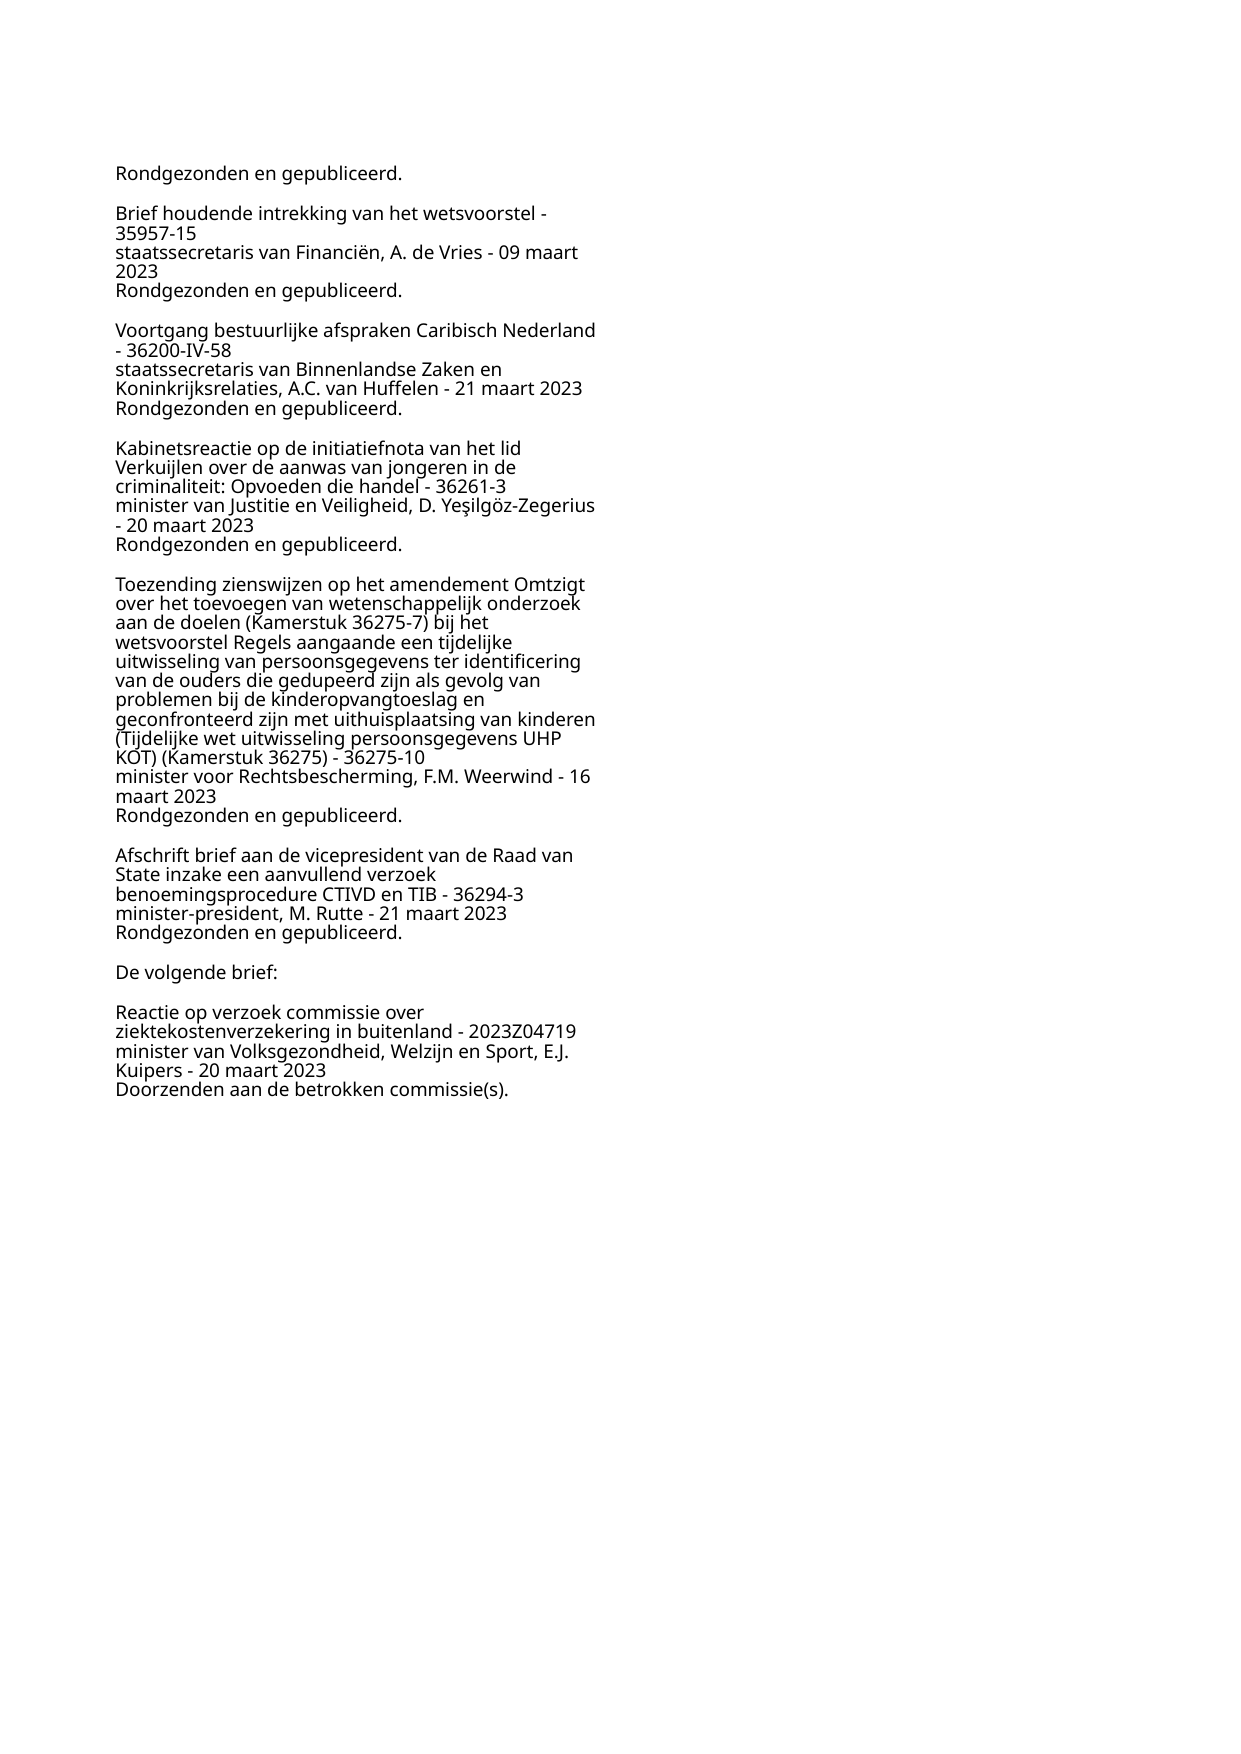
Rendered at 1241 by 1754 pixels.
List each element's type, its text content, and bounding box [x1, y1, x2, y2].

text minister voor Rechtsbescherming, F.M. Weerwind - 16 maart 2023 [115, 768, 605, 807]
text Afschrift brief aan de vicepresident van de Raad van State inzake een aanvullend verzoek benoemingsprocedure CTIVD en TIB - 36294-3 [115, 847, 605, 905]
text Rondgezonden en gepubliceerd. [115, 807, 605, 826]
text Voortgang bestuurlijke afspraken Caribisch Nederland - 36200-IV-58 [115, 322, 605, 361]
text Rondgezonden en gepubliceerd. [115, 399, 605, 419]
text Rondgezonden en gepubliceerd. [115, 282, 605, 302]
text De volgende brief: [115, 964, 605, 983]
text staatssecretaris van Financiën, A. de Vries - 09 maart 2023 [115, 244, 605, 282]
text Rondgezonden en gepubliceerd. [115, 536, 605, 555]
text minister van Volksgezondheid, Welzijn en Sport, E.J. Kuipers - 20 maart 2023 [115, 1043, 605, 1081]
text staatssecretaris van Binnenlandse Zaken en Koninkrijksrelaties, A.C. van Huffelen - 21 maart 2023 [115, 361, 605, 399]
text Doorzenden aan de betrokken commissie(s). [115, 1081, 605, 1101]
text Reactie op verzoek commissie over ziektekostenverzekering in buitenland - 2023Z04719 [115, 1004, 605, 1043]
text Rondgezonden en gepubliceerd. [115, 165, 605, 184]
text Brief houdende intrekking van het wetsvoorstel - 35957-15 [115, 205, 605, 244]
text minister van Justitie en Veiligheid, D. Yeşilgöz-Zegerius - 20 maart 2023 [115, 497, 605, 536]
text Rondgezonden en gepubliceerd. [115, 924, 605, 943]
text Toezending zienswijzen op het amendement Omtzigt over het toevoegen van wetenschappelijk onderzoek aan de doelen (Kamerstuk 36275-7) bij het wetsvoorstel Regels aangaande een tijdelijke uitwisseling van persoonsgegevens ter identificering van de ouders die gedupeerd zijn als gevolg van problemen bij de kinderopvangtoeslag en geconfronteerd zijn met uithuisplaatsing van kinderen (Tijdelijke wet uitwisseling persoonsgegevens UHP KOT) (Kamerstuk 36275) - 36275-10 [115, 576, 605, 768]
text minister-president, M. Rutte - 21 maart 2023 [115, 905, 605, 924]
text Kabinetsreactie op de initiatiefnota van het lid Verkuijlen over de aanwas van jongeren in de criminaliteit: Opvoeden die handel - 36261-3 [115, 439, 605, 497]
